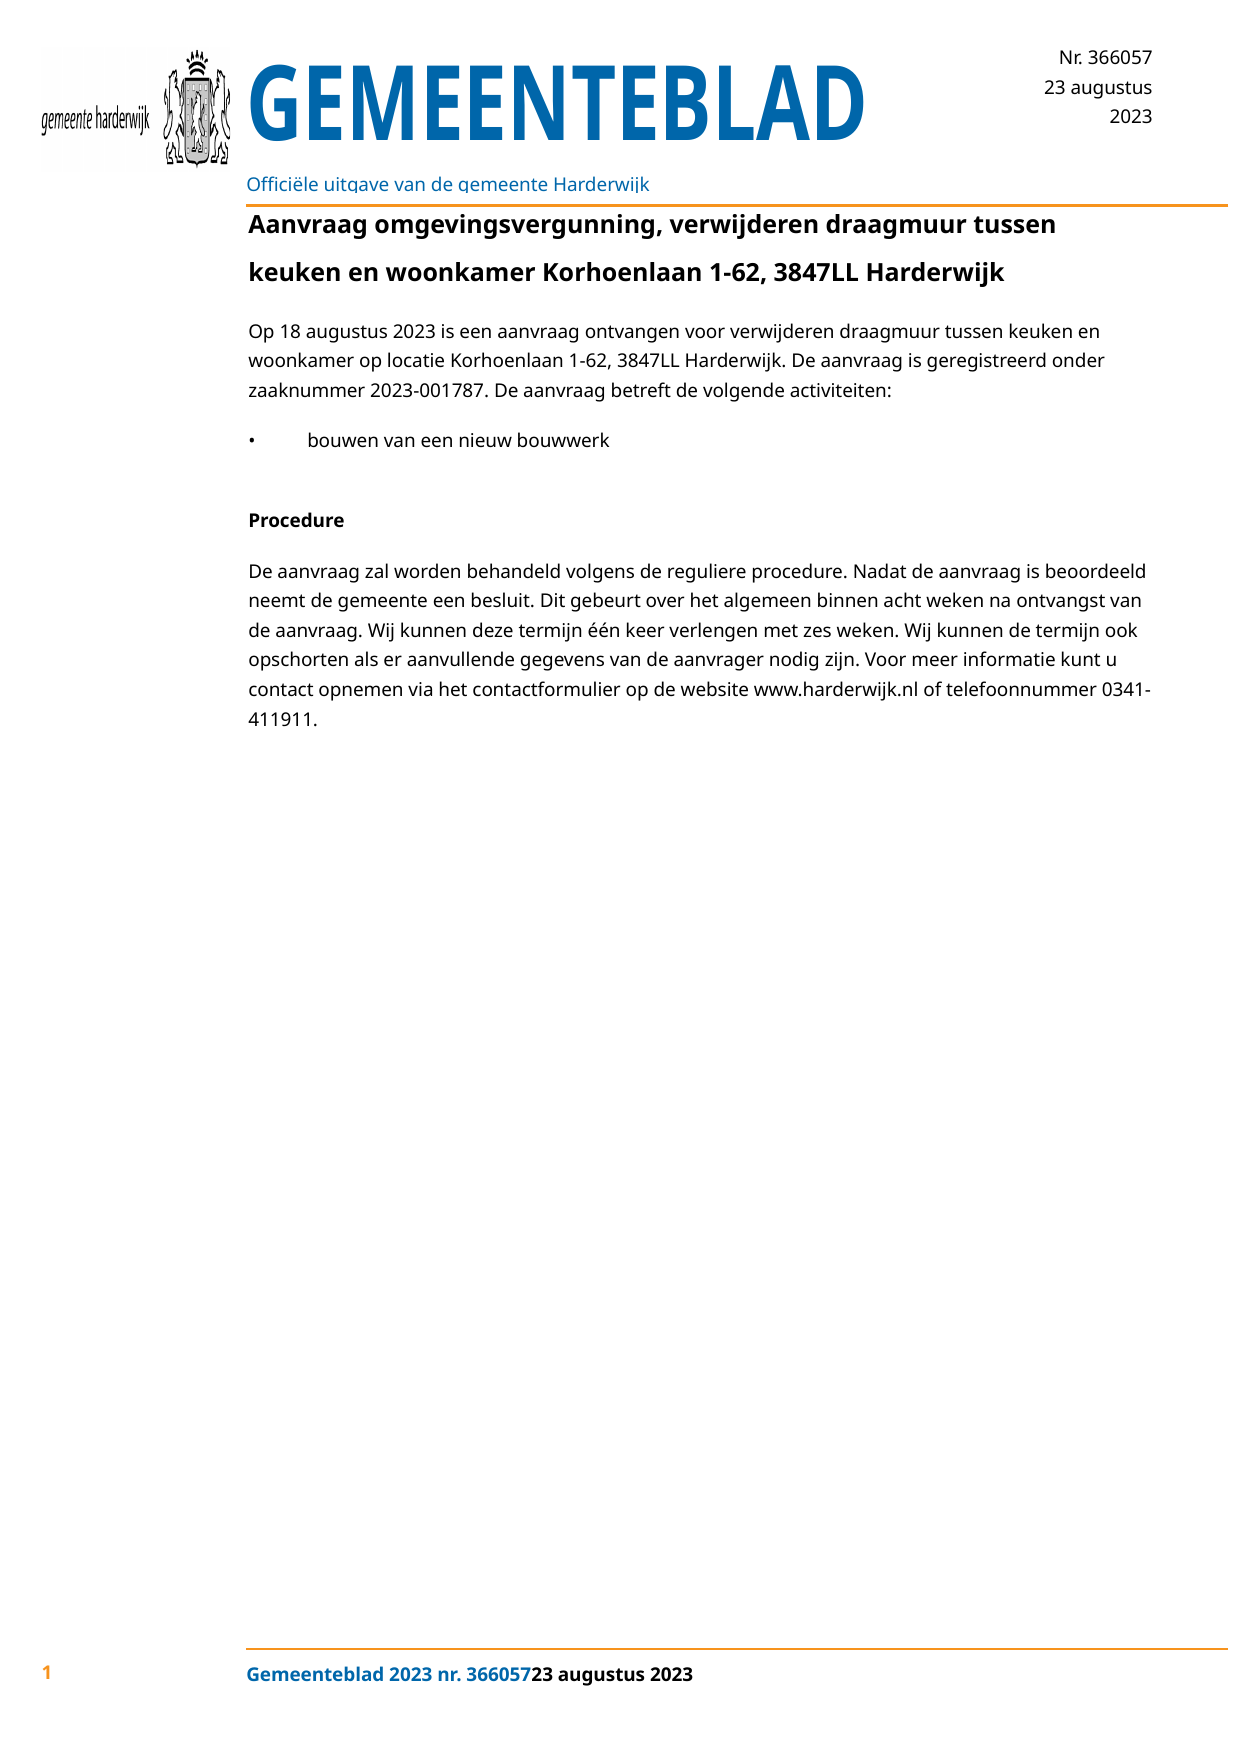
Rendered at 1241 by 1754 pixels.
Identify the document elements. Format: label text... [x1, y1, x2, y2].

text Aanvraag omgevingsvergunning, verwijderen draagmuur tussen keuken en woonkamer Korhoenlaan 1-62, 3847LL Harderwijk [248, 207, 1152, 288]
text De aanvraag zal worden behandeld volgens de reguliere procedure. Nadat de aanvraag is beoordeeld neemt de gemeente een besluit. Dit gebeurt over het algemeen binnen acht weken na ontvangst van de aanvraag. Wij kunnen deze termijn één keer verlengen met zes weken. Wij kunnen de termijn ook opschorten als er aanvullende gegevens van de aanvrager nodig zijn. Voor meer informatie kunt u contact opnemen via het contactformulier op de website www.harderwijk.nl of telefoonnummer 0341-411911. [248, 558, 1152, 732]
list bouwen van een nieuw bouwwerk [248, 427, 1152, 453]
text Procedure [248, 507, 1152, 533]
text Op 18 augustus 2023 is een aanvraag ontvangen voor verwijderen draagmuur tussen keuken en woonkamer op locatie Korhoenlaan 1-62, 3847LL Harderwijk. De aanvraag is geregistreerd onder zaaknummer 2023-001787. De aanvraag betreft de volgende activiteiten: [248, 318, 1152, 403]
picture [41, 47, 231, 172]
